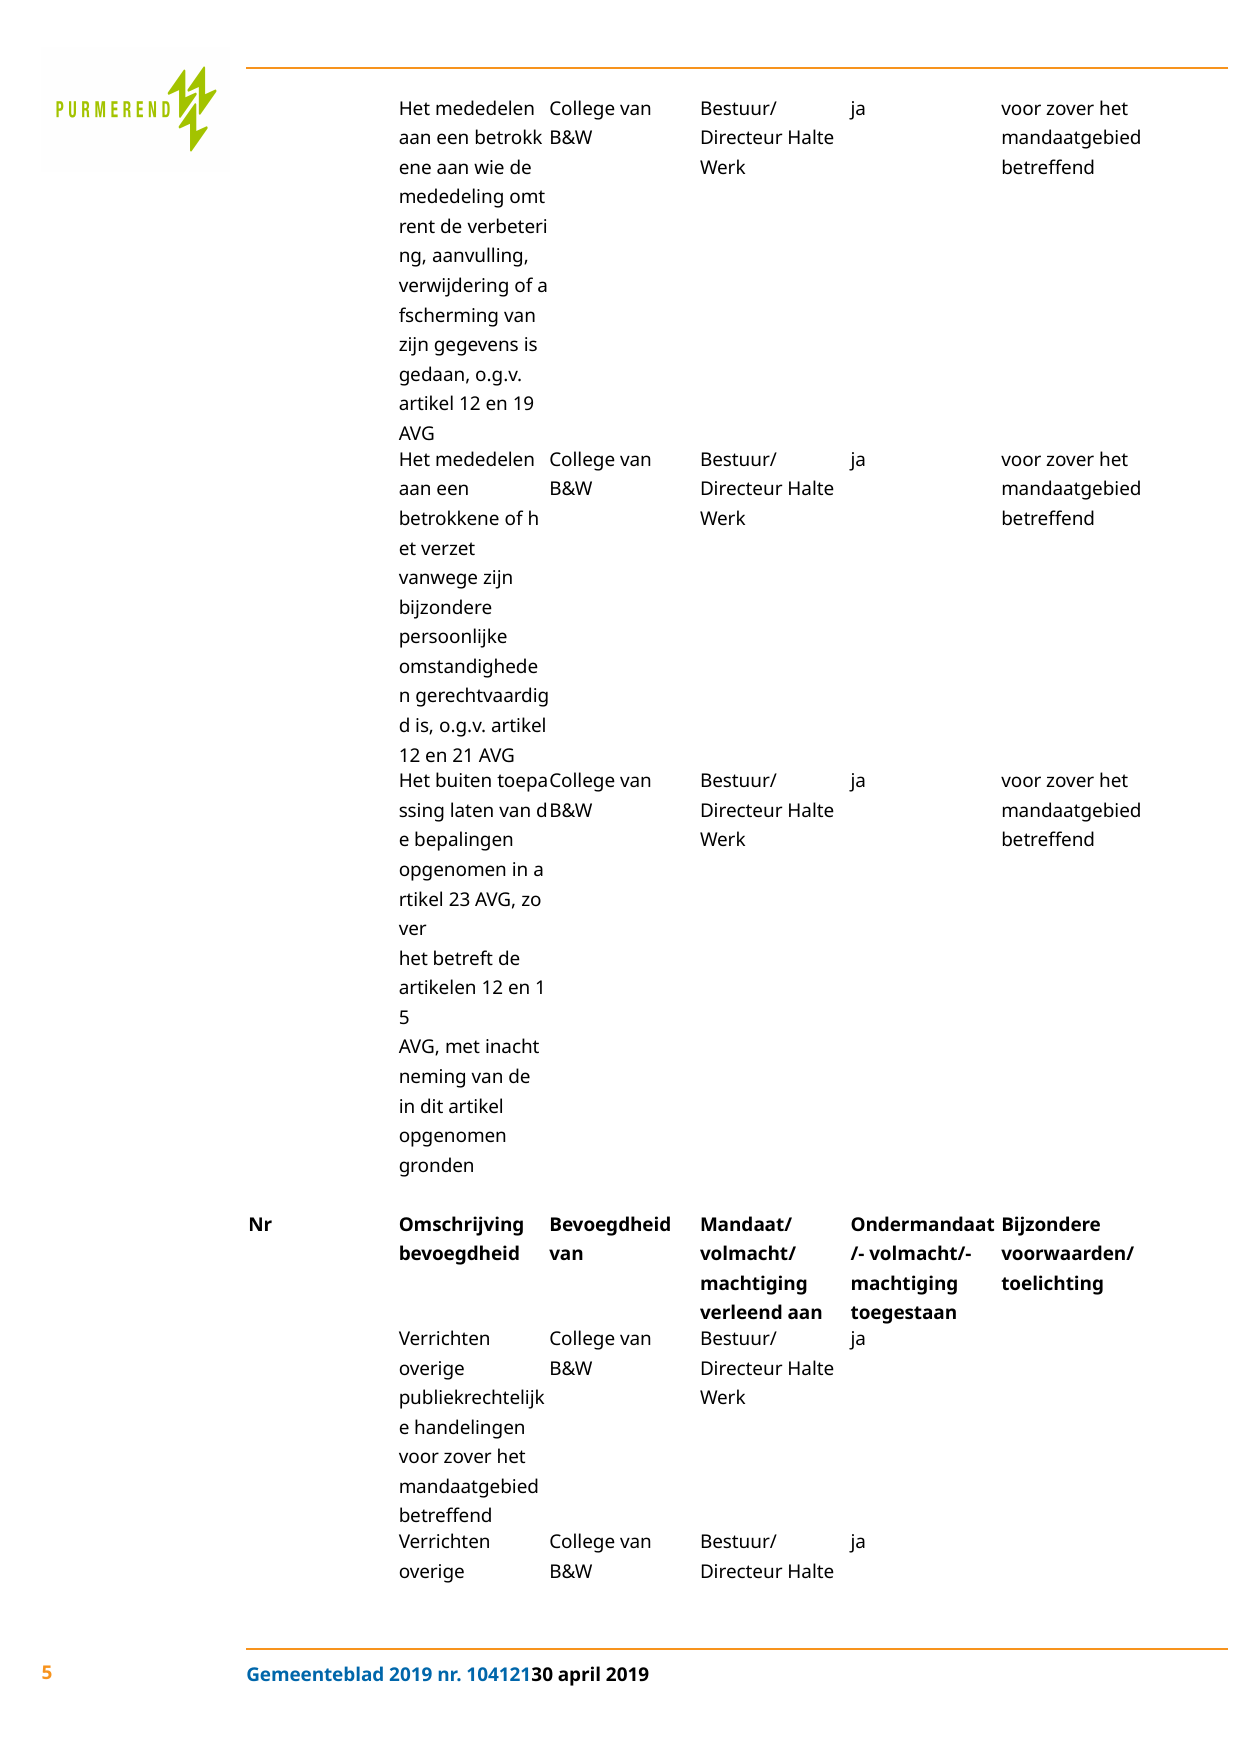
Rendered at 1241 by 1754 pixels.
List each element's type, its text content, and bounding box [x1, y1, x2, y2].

table_header Bijzondere voorwaarden/ toelichting [1001, 1211, 1152, 1325]
table_header Ondermandaat/- volmacht/-machtiging toegestaan [850, 1211, 1001, 1325]
table_cell Verrichten overige [399, 1529, 549, 1584]
table_cell Bestuur/Directeur Halte Werk [700, 446, 850, 767]
table_cell ja [850, 95, 1001, 446]
table_cell Bestuur/Directeur Halte Werk [700, 1325, 850, 1528]
table_cell voor zover het mandaatgebied betreffend [1001, 446, 1152, 767]
table_cell [248, 1325, 398, 1528]
table_cell Het mededelen aan een betrokkene of het verzet vanwege zijn bijzondere persoonlijke omstandigheden gerechtvaardigd is, o.g.v. artikel 12 en 21 AVG [399, 446, 549, 767]
table_cell College van B&W [549, 446, 700, 767]
table_cell [248, 768, 398, 1178]
table_cell Bestuur/Directeur Halte [700, 1529, 850, 1584]
table_cell Het buiten toepassing laten van de bepalingen opgenomen in artikel 23 AVG, zover het betreft de artikelen 12 en 15 AVG, met inachtneming van de in dit artikel opgenomen gronden [399, 768, 549, 1178]
table_cell ja [850, 1529, 1001, 1584]
table_cell Verrichten overige publiekrechtelijke handelingen voor zover het mandaatgebied betreffend [399, 1325, 549, 1528]
table_cell ja [850, 768, 1001, 1178]
table_cell Bestuur/Directeur Halte Werk [700, 95, 850, 446]
table_cell [1001, 1529, 1152, 1584]
table_cell College van B&W [549, 1529, 700, 1584]
table_cell voor zover het mandaatgebied betreffend [1001, 95, 1152, 446]
table_header Nr [248, 1211, 398, 1325]
table_cell ja [850, 1325, 1001, 1528]
picture [41, 47, 231, 172]
table_cell voor zover het mandaatgebied betreffend [1001, 768, 1152, 1178]
table_cell Het mededelen aan een betrokkene aan wie de mededeling omtrent de verbetering, aanvulling, verwijdering of afscherming van zijn gegevens is gedaan, o.g.v. artikel 12 en 19 AVG [399, 95, 549, 446]
table_cell [248, 1529, 398, 1584]
table_header Omschrijving bevoegdheid [399, 1211, 549, 1325]
table_cell College van B&W [549, 1325, 700, 1528]
table_header Mandaat/ volmacht/ machtiging verleend aan [700, 1211, 850, 1325]
table_header Bevoegdheid van [549, 1211, 700, 1325]
table_cell ja [850, 446, 1001, 767]
table_cell College van B&W [549, 768, 700, 1178]
table_cell Bestuur/Directeur Halte Werk [700, 768, 850, 1178]
table_cell [248, 95, 398, 446]
table_cell [1001, 1325, 1152, 1528]
table_cell College van B&W [549, 95, 700, 446]
table_cell [248, 446, 398, 767]
